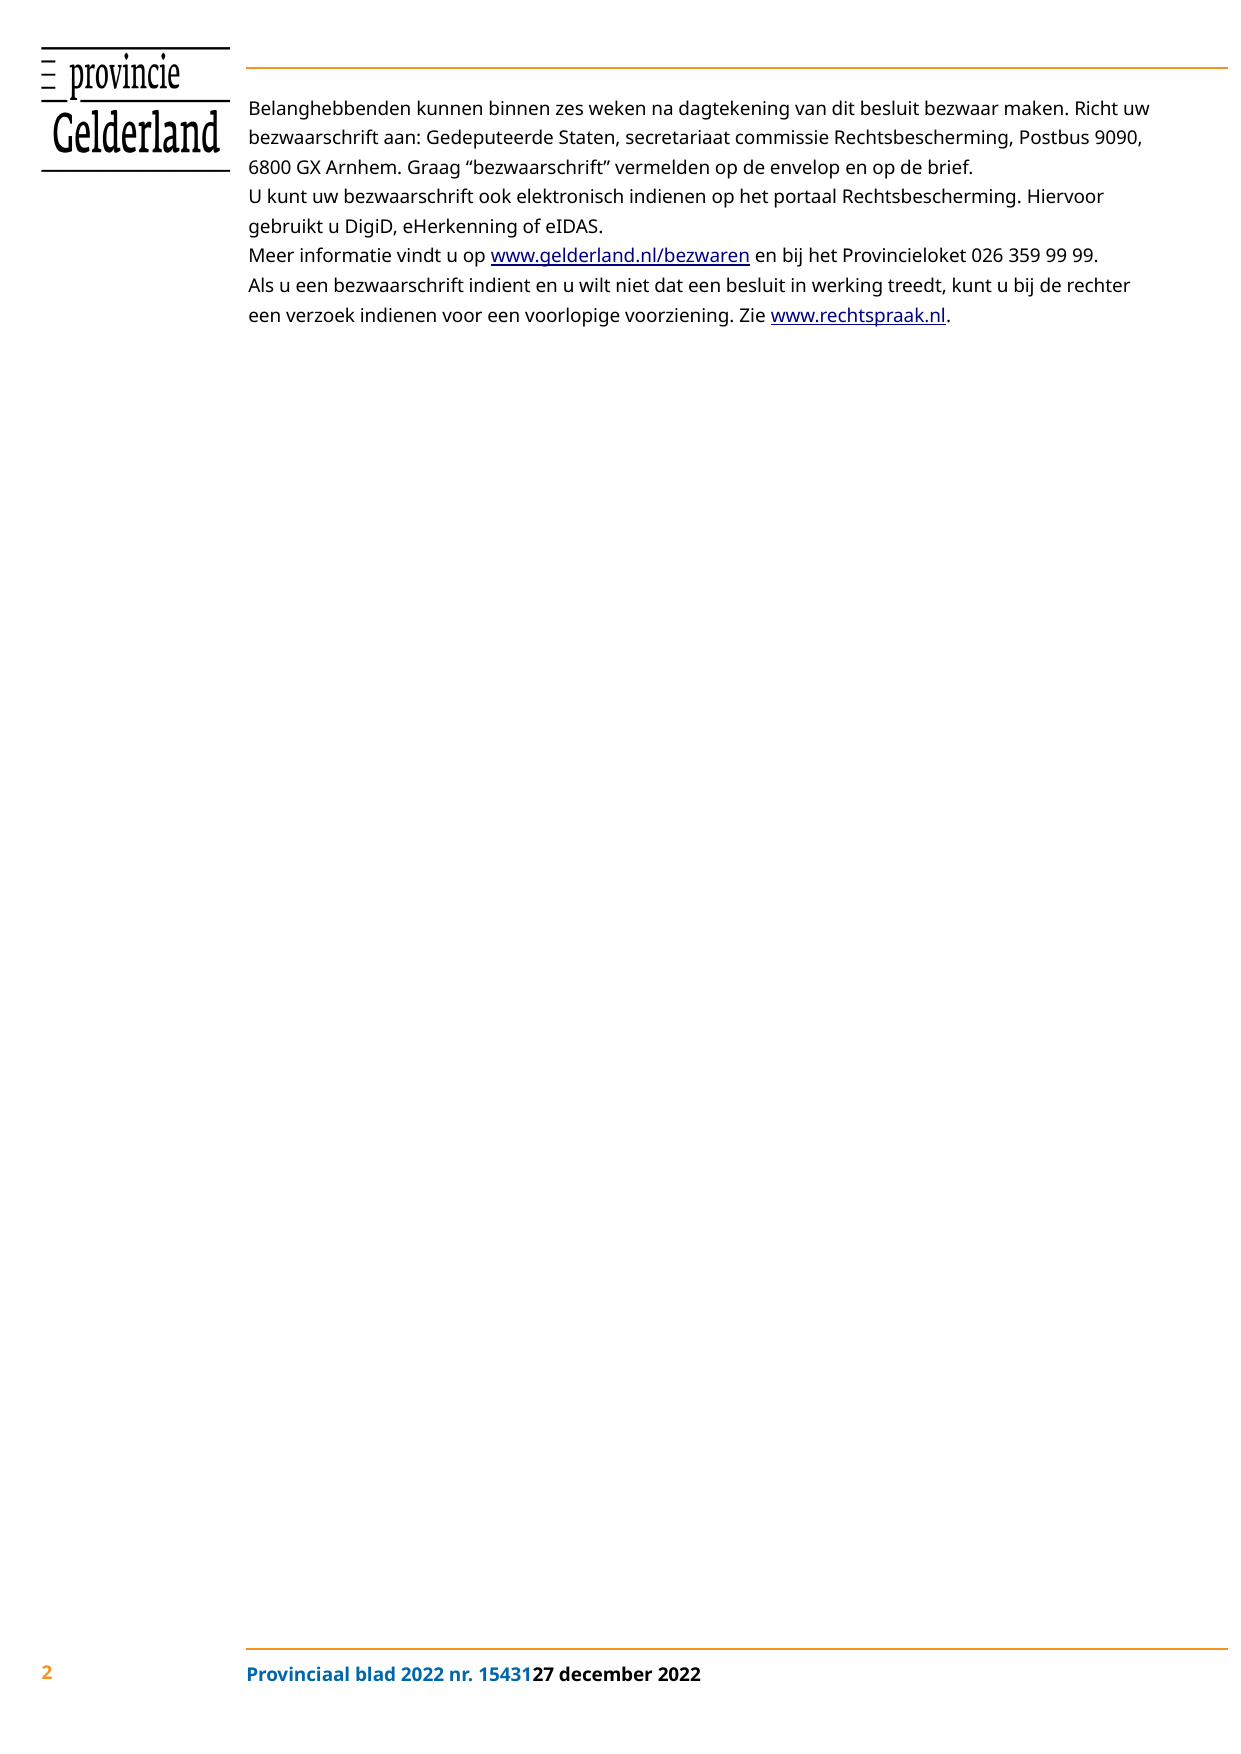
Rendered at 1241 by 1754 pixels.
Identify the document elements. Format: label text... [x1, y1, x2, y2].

text Belanghebbenden kunnen binnen zes weken na dagtekening van dit besluit bezwaar maken. Richt uw bezwaarschrift aan: Gedeputeerde Staten, secretariaat commissie Rechtsbescherming, Postbus 9090, 6800 GX Arnhem. Graag “bezwaarschrift” vermelden op de envelop en op de brief. [248, 95, 1152, 180]
text Meer informatie vindt u op www.gelderland.nl/bezwaren en bij het Provincieloket 026 359 99 99. [248, 243, 1152, 268]
text Als u een bezwaarschrift indient en u wilt niet dat een besluit in werking treedt, kunt u bij de rechter een verzoek indienen voor een voorlopige voorziening. Zie www.rechtspraak.nl. [248, 272, 1152, 328]
text U kunt uw bezwaarschrift ook elektronisch indienen op het portaal Rechtsbescherming. Hiervoor gebruikt u DigiD, eHerkenning of eIDAS. [248, 183, 1152, 239]
picture [41, 47, 231, 172]
